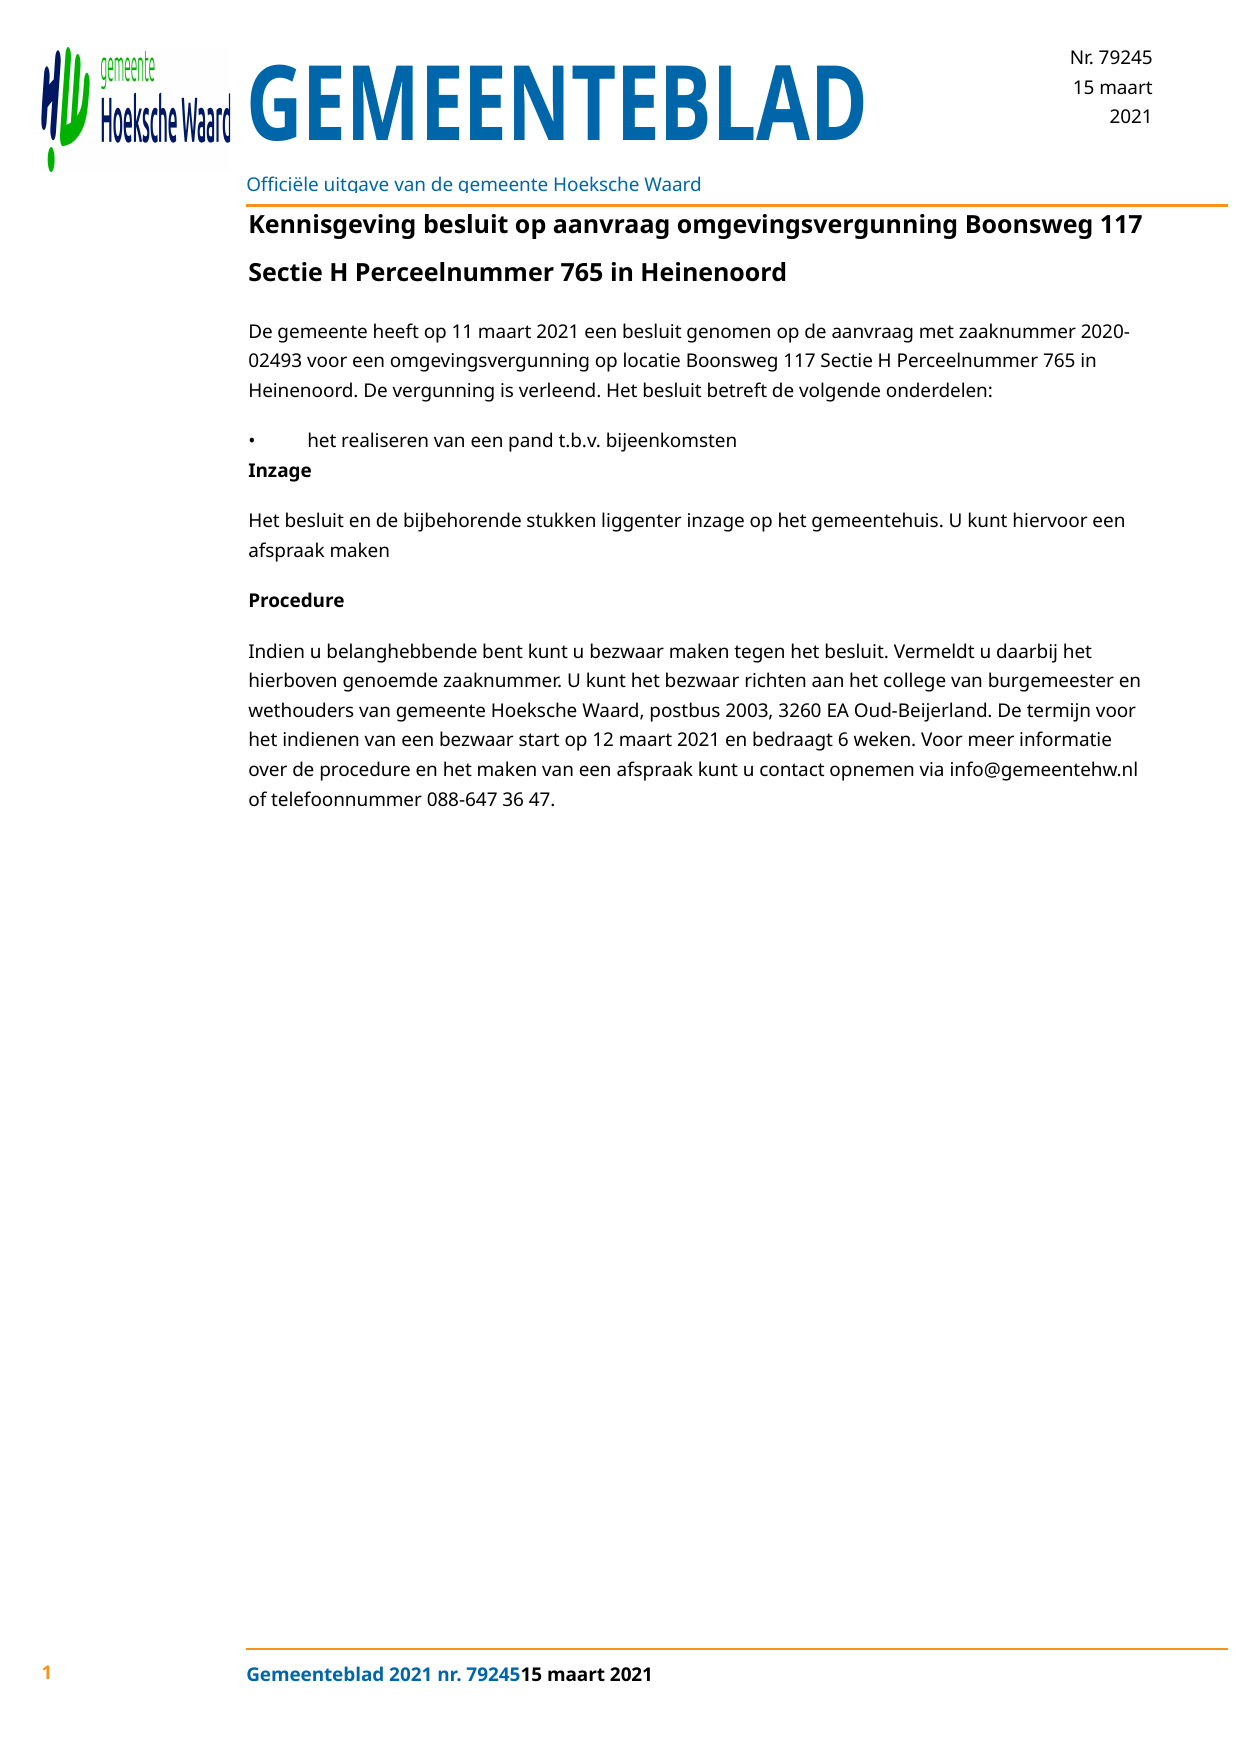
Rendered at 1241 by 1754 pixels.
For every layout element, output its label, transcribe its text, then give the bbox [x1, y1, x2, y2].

text Inzage [248, 457, 1152, 483]
text Kennisgeving besluit op aanvraag omgevingsvergunning Boonsweg 117 Sectie H Perceelnummer 765 in Heinenoord [248, 207, 1152, 288]
list het realiseren van een pand t.b.v. bijeenkomsten [248, 427, 1152, 453]
picture [41, 47, 231, 172]
text Het besluit en de bijbehorende stukken liggenter inzage op het gemeentehuis. U kunt hiervoor een afspraak maken [248, 507, 1152, 563]
text Procedure [248, 587, 1152, 613]
text De gemeente heeft op 11 maart 2021 een besluit genomen op de aanvraag met zaaknummer 2020-02493 voor een omgevingsvergunning op locatie Boonsweg 117 Sectie H Perceelnummer 765 in Heinenoord. De vergunning is verleend. Het besluit betreft de volgende onderdelen: [248, 318, 1152, 403]
text Indien u belanghebbende bent kunt u bezwaar maken tegen het besluit. Vermeldt u daarbij het hierboven genoemde zaaknummer. U kunt het bezwaar richten aan het college van burgemeester en wethouders van gemeente Hoeksche Waard, postbus 2003, 3260 EA Oud-Beijerland. De termijn voor het indienen van een bezwaar start op 12 maart 2021 en bedraagt 6 weken. Voor meer informatie over de procedure en het maken van een afspraak kunt u contact opnemen via info@gemeentehw.nl of telefoonnummer 088-647 36 47. [248, 638, 1152, 812]
